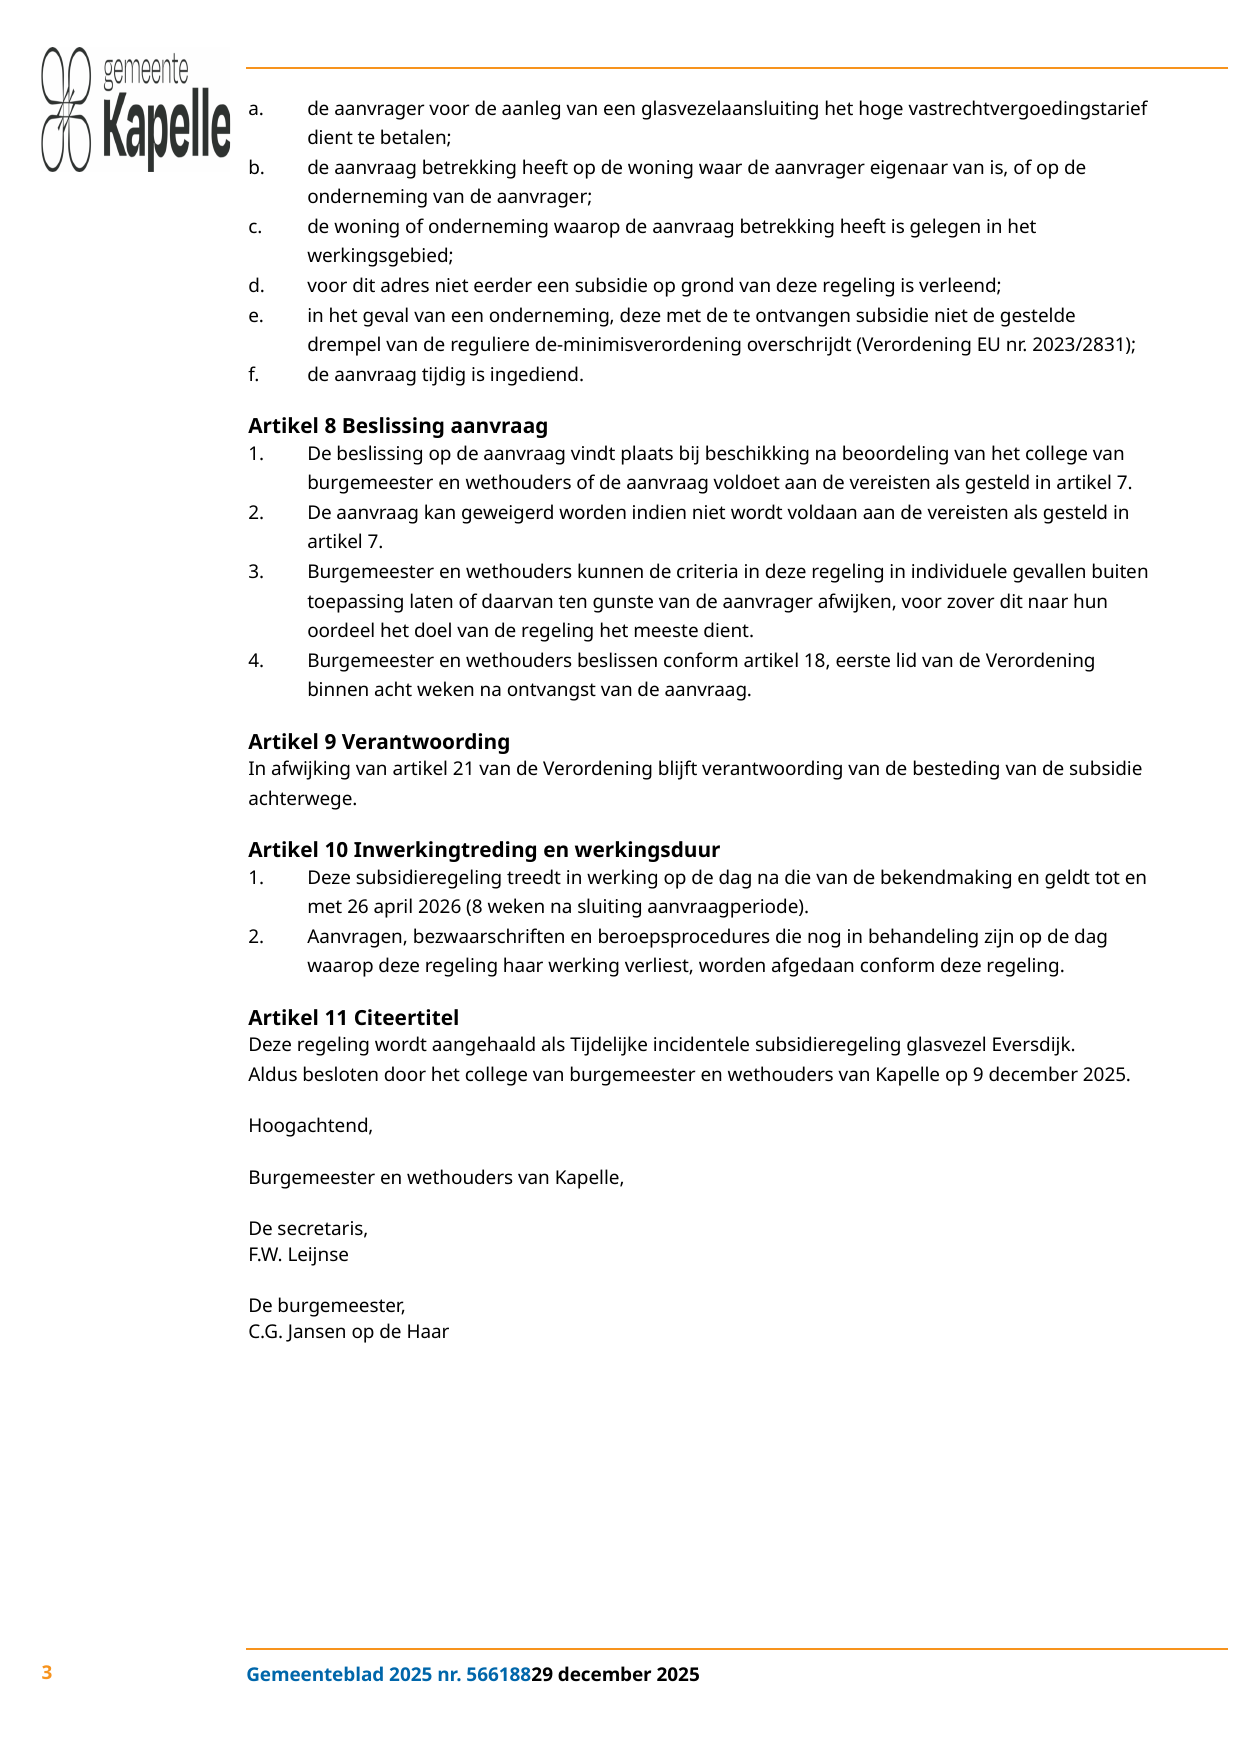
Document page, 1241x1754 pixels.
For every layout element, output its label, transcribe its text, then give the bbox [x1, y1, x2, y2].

list Aanvragen, bezwaarschriften en beroepsprocedures die nog in behandeling zijn op de dag waarop deze regeling haar werking verliest, worden afgedaan conform deze regeling. [248, 923, 1152, 978]
list Burgemeester en wethouders kunnen de criteria in deze regeling in individuele gevallen buiten toepassing laten of daarvan ten gunste van de aanvrager afwijken, voor zover dit naar hun oordeel het doel van de regeling het meeste dient. [248, 558, 1152, 643]
list voor dit adres niet eerder een subsidie op grond van deze regeling is verleend; [248, 272, 1152, 298]
text Artikel 10 Inwerkingtreding en werkingsduur [248, 835, 1152, 864]
list in het geval van een onderneming, deze met de te ontvangen subsidie niet de gestelde drempel van de reguliere de-minimisverordening overschrijdt (Verordening EU nr. 2023/2831); [248, 302, 1152, 357]
list de aanvraag tijdig is ingediend. [248, 361, 1152, 387]
text Hoogachtend, [248, 1112, 1152, 1138]
text Aldus besloten door het college van burgemeester en wethouders van Kapelle op 9 december 2025. [248, 1061, 1152, 1087]
text Deze regeling wordt aangehaald als Tijdelijke incidentele subsidieregeling glasvezel Eversdijk. [248, 1031, 1152, 1057]
text De secretaris, [248, 1215, 1152, 1241]
list Deze subsidieregeling treedt in werking op de dag na die van de bekendmaking en geldt tot en met 26 april 2026 (8 weken na sluiting aanvraagperiode). [248, 864, 1152, 919]
text F.W. Leijnse [248, 1241, 1152, 1267]
picture [41, 47, 231, 172]
text Burgemeester en wethouders van Kapelle, [248, 1164, 1152, 1190]
list de aanvrager voor de aanleg van een glasvezelaansluiting het hoge vastrechtvergoedingstarief dient te betalen; [248, 95, 1152, 150]
text In afwijking van artikel 21 van de Verordening blijft verantwoording van de besteding van de subsidie achterwege. [248, 755, 1152, 811]
text De burgemeester, [248, 1293, 1152, 1318]
text Artikel 9 Verantwoording [248, 727, 1152, 755]
text C.G. Jansen op de Haar [248, 1318, 1152, 1344]
list De beslissing op de aanvraag vindt plaats bij beschikking na beoordeling van het college van burgemeester en wethouders of de aanvraag voldoet aan de vereisten als gesteld in artikel 7. [248, 440, 1152, 495]
list De aanvraag kan geweigerd worden indien niet wordt voldaan aan de vereisten als gesteld in artikel 7. [248, 499, 1152, 554]
list de aanvraag betrekking heeft op de woning waar de aanvrager eigenaar van is, of op de onderneming van de aanvrager; [248, 154, 1152, 209]
text Artikel 8 Beslissing aanvraag [248, 411, 1152, 440]
text Artikel 11 Citeertitel [248, 1003, 1152, 1031]
list Burgemeester en wethouders beslissen conform artikel 18, eerste lid van de Verordening binnen acht weken na ontvangst van de aanvraag. [248, 647, 1152, 702]
list de woning of onderneming waarop de aanvraag betrekking heeft is gelegen in het werkingsgebied; [248, 213, 1152, 268]
